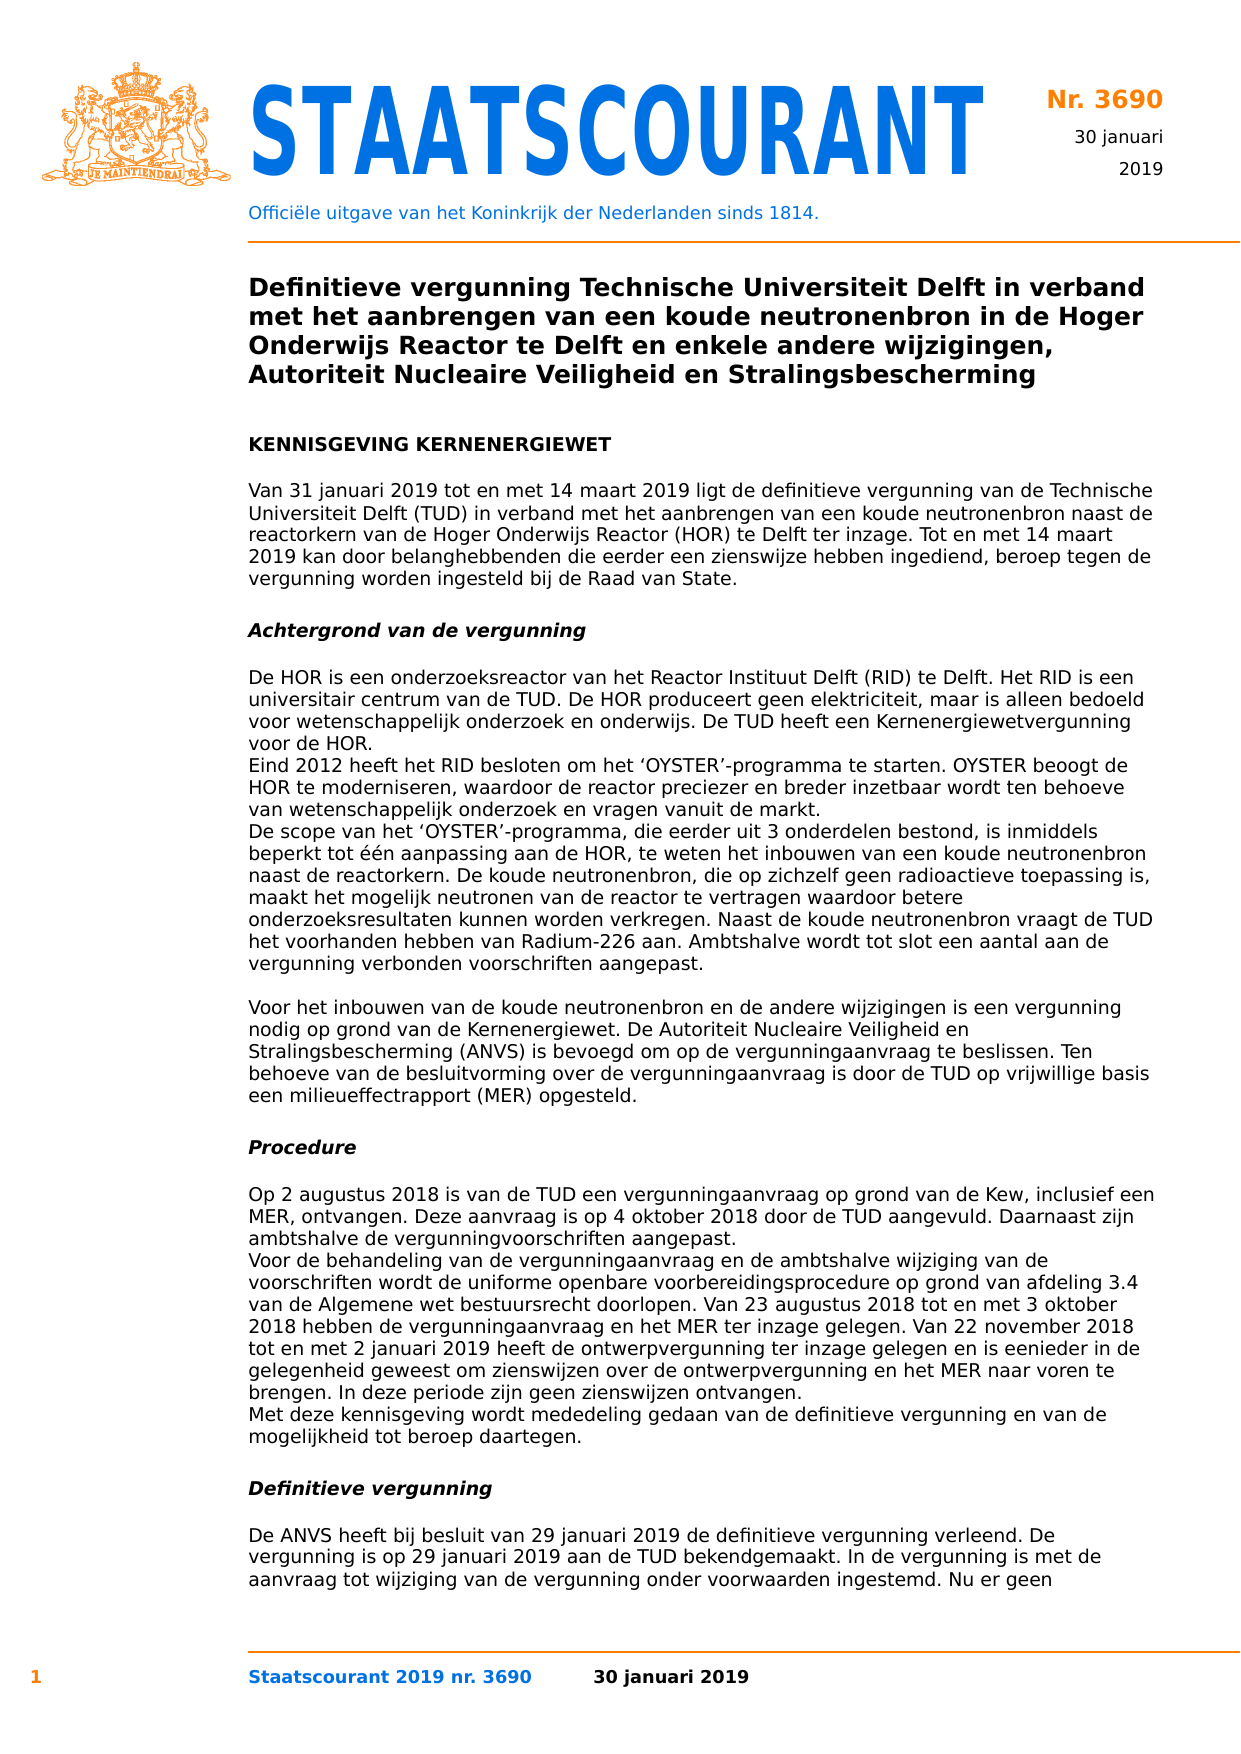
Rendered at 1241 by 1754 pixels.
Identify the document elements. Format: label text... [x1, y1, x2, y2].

subtitle KENNISGEVING KERNENERGIEWET [248, 433, 1163, 455]
text Eind 2012 heeft het RID besloten om het ‘OYSTER’-programma te starten. OYSTER beoogt de HOR te moderniseren, waardoor de reactor preciezer en breder inzetbaar wordt ten behoeve van wetenschappelijk onderzoek en vragen vanuit de markt. [248, 755, 1163, 821]
table_cell 30 januari [998, 121, 1240, 153]
picture [41, 62, 231, 186]
text Voor de behandeling van de vergunningaanvraag en de ambtshalve wijziging van de voorschriften wordt de uniforme openbare voorbereidingsprocedure op grond van afdeling 3.4 van de Algemene wet bestuursrecht doorlopen. Van 23 augustus 2018 tot en met 3 oktober 2018 hebben de vergunningaanvraag en het MER ter inzage gelegen. Van 22 november 2018 tot en met 2 januari 2019 heeft de ontwerpvergunning ter inzage gelegen en is eenieder in de gelegenheid geweest om zienswijzen over de ontwerpvergunning en het MER naar voren te brengen. In deze periode zijn geen zienswijzen ontvangen. [248, 1250, 1163, 1403]
text Op 2 augustus 2018 is van de TUD een vergunningaanvraag op grond van de Kew, inclusief een MER, ontvangen. Deze aanvraag is op 4 oktober 2018 door de TUD aangevuld. Daarnaast zijn ambtshalve de vergunningvoorschriften aangepast. [248, 1184, 1163, 1250]
text Van 31 januari 2019 tot en met 14 maart 2019 ligt de definitieve vergunning van de Technische Universiteit Delft (TUD) in verband met het aanbrengen van een koude neutronenbron naast de reactorkern van de Hoger Onderwijs Reactor (HOR) te Delft ter inzage. Tot en met 14 maart 2019 kan door belanghebbenden die eerder een zienswijze hebben ingediend, beroep tegen de vergunning worden ingesteld bij de Raad van State. [248, 480, 1163, 590]
subtitle Achtergrond van de vergunning [248, 620, 1163, 642]
subtitle Procedure [248, 1137, 1163, 1159]
subtitle Definitieve vergunning [248, 1477, 1163, 1499]
text De HOR is een onderzoeksreactor van het Reactor Instituut Delft (RID) te Delft. Het RID is een universitair centrum van de TUD. De HOR produceert geen elektriciteit, maar is alleen bedoeld voor wetenschappelijk onderzoek en onderwijs. De TUD heeft een Kernenergiewetvergunning voor de HOR. [248, 667, 1163, 755]
table_header Nr. 3690 [998, 62, 1240, 121]
text Met deze kennisgeving wordt mededeling gedaan van de definitieve vergunning en van de mogelijkheid tot beroep daartegen. [248, 1403, 1163, 1447]
table_header [25, 62, 248, 241]
text Voor het inbouwen van de koude neutronenbron en de andere wijzigingen is een vergunning nodig op grond van de Kernenergiewet. De Autoriteit Nucleaire Veiligheid en Stralingsbescherming (ANVS) is bevoegd om op de vergunningaanvraag te beslissen. Ten behoeve van de besluitvorming over de vergunningaanvraag is door de TUD op vrijwillige basis een milieueffectrapport (MER) opgesteld. [248, 997, 1163, 1107]
table_cell 2019 [998, 153, 1240, 203]
subtitle Definitieve vergunning Technische Universiteit Delft in verband met het aanbrengen van een koude neutronenbron in de Hoger Onderwijs Reactor te Delft en enkele andere wijzigingen, Autoriteit Nucleaire Veiligheid en Stralingsbescherming [248, 273, 1163, 390]
text De ANVS heeft bij besluit van 29 januari 2019 de definitieve vergunning verleend. De vergunning is op 29 januari 2019 aan de TUD bekendgemaakt. In de vergunning is met de aanvraag tot wijziging van de vergunning onder voorwaarden ingestemd. Nu er geen [248, 1524, 1163, 1590]
text De scope van het ‘OYSTER’-programma, die eerder uit 3 onderdelen bestond, is inmiddels beperkt tot één aanpassing aan de HOR, te weten het inbouwen van een koude neutronenbron naast de reactorkern. De koude neutronenbron, die op zichzelf geen radioactieve toepassing is, maakt het mogelijk neutronen van de reactor te vertragen waardoor betere onderzoeksresultaten kunnen worden verkregen. Naast de koude neutronenbron vraagt de TUD het voorhanden hebben van Radium-226 aan. Ambtshalve wordt tot slot een aantal aan de vergunning verbonden voorschriften aangepast. [248, 821, 1163, 975]
table_header STAATSCOURANT [248, 62, 998, 203]
table_cell Officiële uitgave van het Koninkrijk der Nederlanden sinds 1814. [248, 203, 1240, 241]
